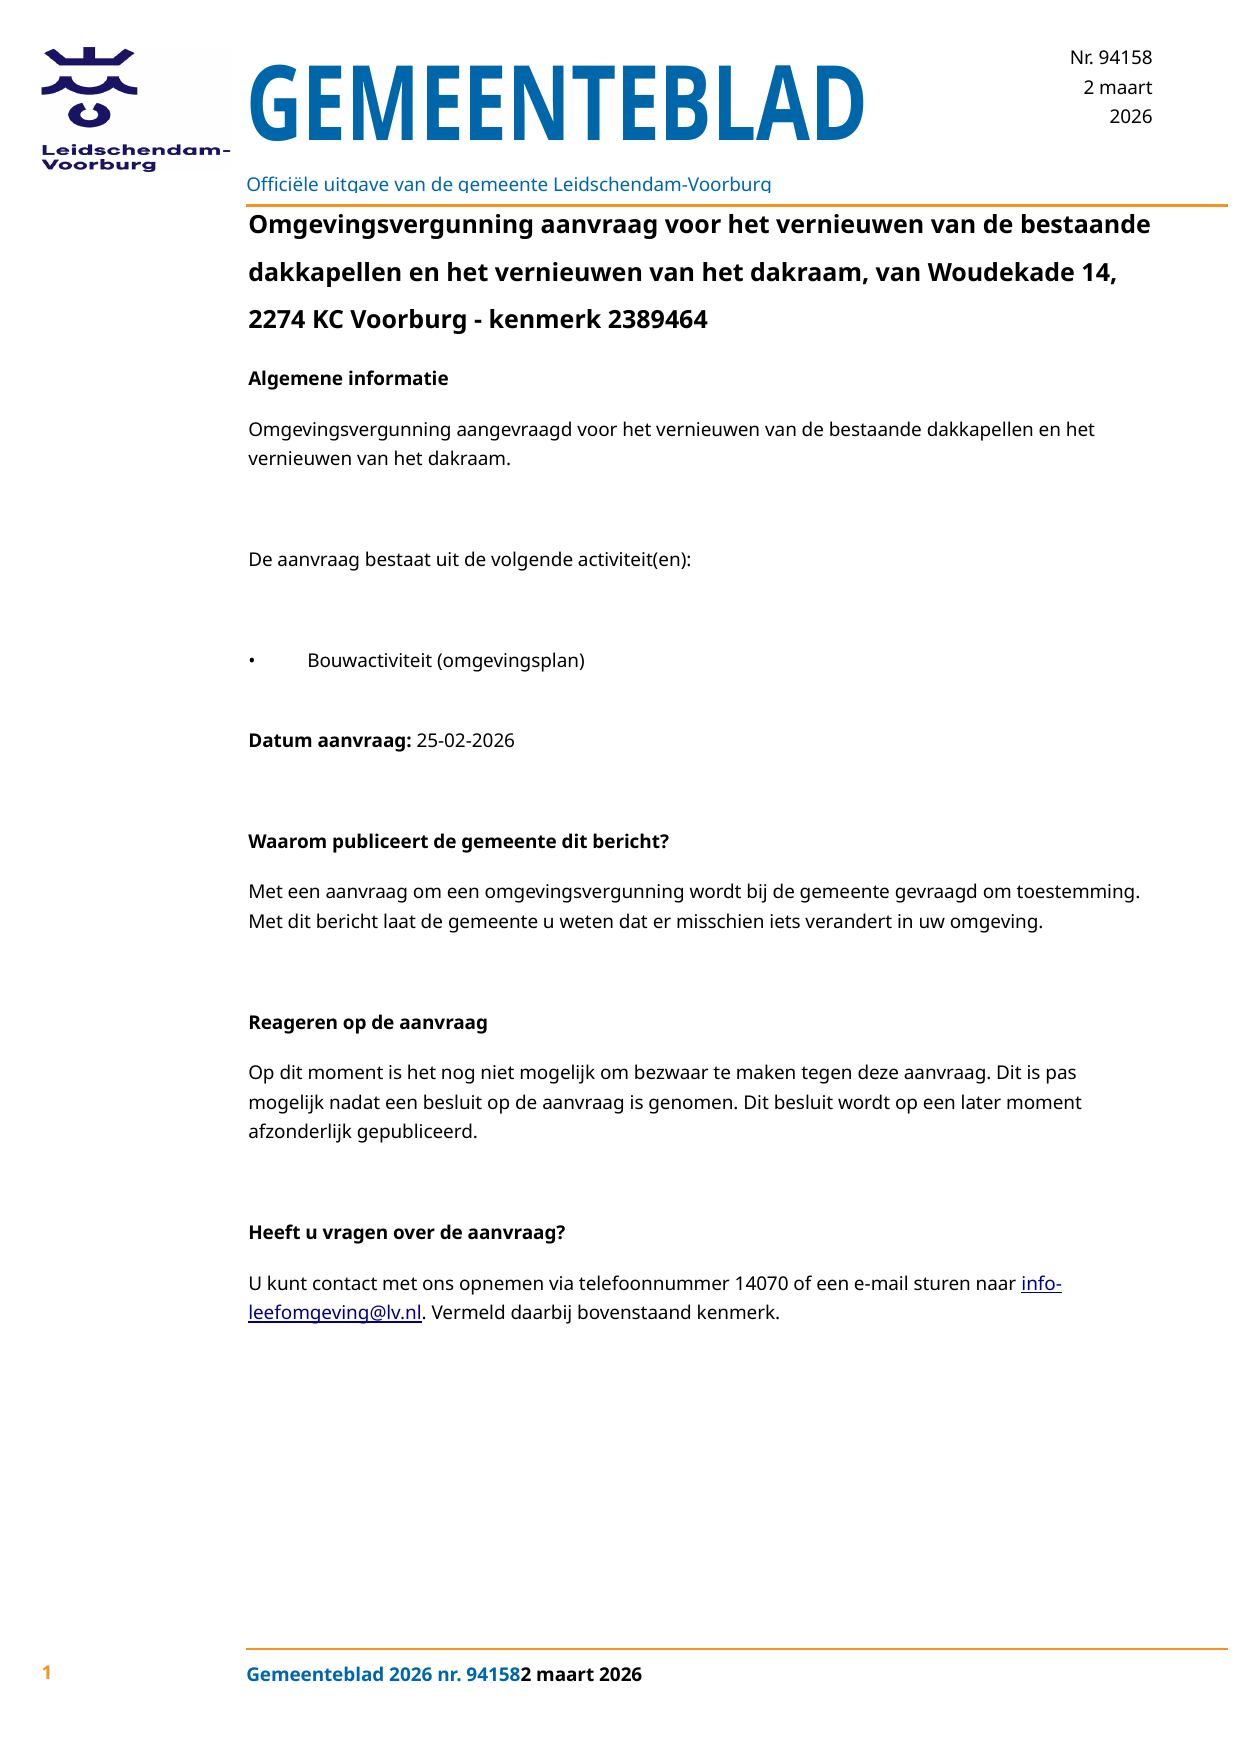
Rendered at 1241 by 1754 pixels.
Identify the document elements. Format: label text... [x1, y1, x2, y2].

list Bouwactiviteit (omgevingsplan) [248, 647, 1152, 673]
text De aanvraag bestaat uit de volgende activiteit(en): [248, 546, 1152, 572]
text Algemene informatie [248, 366, 1152, 391]
picture [41, 47, 231, 172]
text Omgevingsvergunning aangevraagd voor het vernieuwen van de bestaande dakkapellen en het vernieuwen van het dakraam. [248, 416, 1152, 471]
text U kunt contact met ons opnemen via telefoonnummer 14070 of een e-mail sturen naar info-leefomgeving@lv.nl. Vermeld daarbij bovenstaand kenmerk. [248, 1270, 1152, 1325]
text Reageren op de aanvraag [248, 1009, 1152, 1034]
text Heeft u vragen over de aanvraag? [248, 1219, 1152, 1245]
text Datum aanvraag: 25-02-2026 [248, 727, 1152, 753]
text Met een aanvraag om een omgevingsvergunning wordt bij de gemeente gevraagd om toestemming. Met dit bericht laat de gemeente u weten dat er misschien iets verandert in uw omgeving. [248, 878, 1152, 934]
text Omgevingsvergunning aanvraag voor het vernieuwen van de bestaande dakkapellen en het vernieuwen van het dakraam, van Woudekade 14, 2274 KC Voorburg - kenmerk 2389464 [248, 207, 1152, 336]
text Waarom publiceert de gemeente dit bericht? [248, 828, 1152, 854]
text Op dit moment is het nog niet mogelijk om bezwaar te maken tegen deze aanvraag. Dit is pas mogelijk nadat een besluit op de aanvraag is genomen. Dit besluit wordt op een later moment afzonderlijk gepubliceerd. [248, 1059, 1152, 1144]
